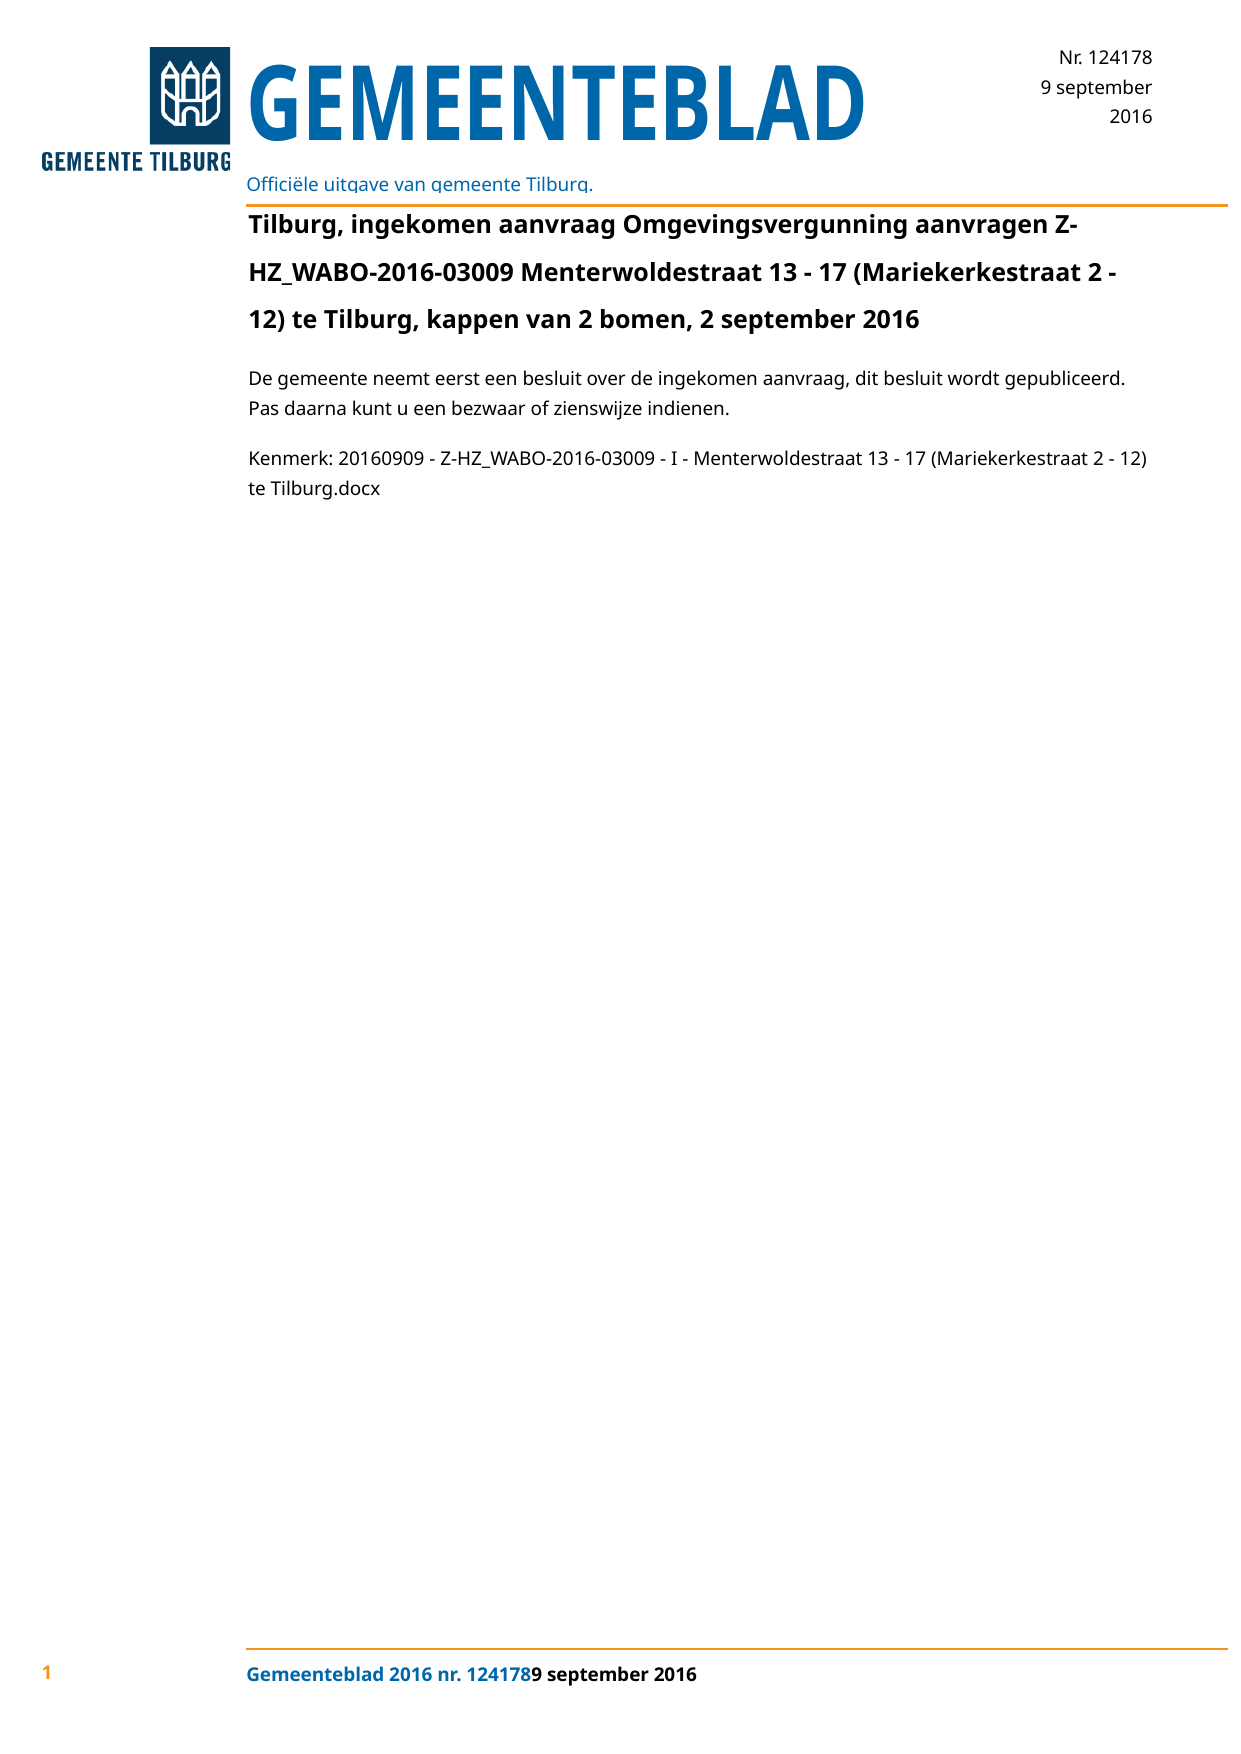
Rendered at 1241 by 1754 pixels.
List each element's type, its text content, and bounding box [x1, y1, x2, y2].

text Tilburg, ingekomen aanvraag Omgevingsvergunning aanvragen Z-HZ_WABO-2016-03009 Menterwoldestraat 13 - 17 (Mariekerkestraat 2 - 12) te Tilburg, kappen van 2 bomen, 2 september 2016 [248, 207, 1152, 336]
picture [41, 47, 231, 172]
text Kenmerk: 20160909 - Z-HZ_WABO-2016-03009 - I - Menterwoldestraat 13 - 17 (Mariekerkestraat 2 - 12) te Tilburg.docx [248, 446, 1152, 501]
text De gemeente neemt eerst een besluit over de ingekomen aanvraag, dit besluit wordt gepubliceerd. Pas daarna kunt u een bezwaar of zienswijze indienen. [248, 366, 1152, 421]
